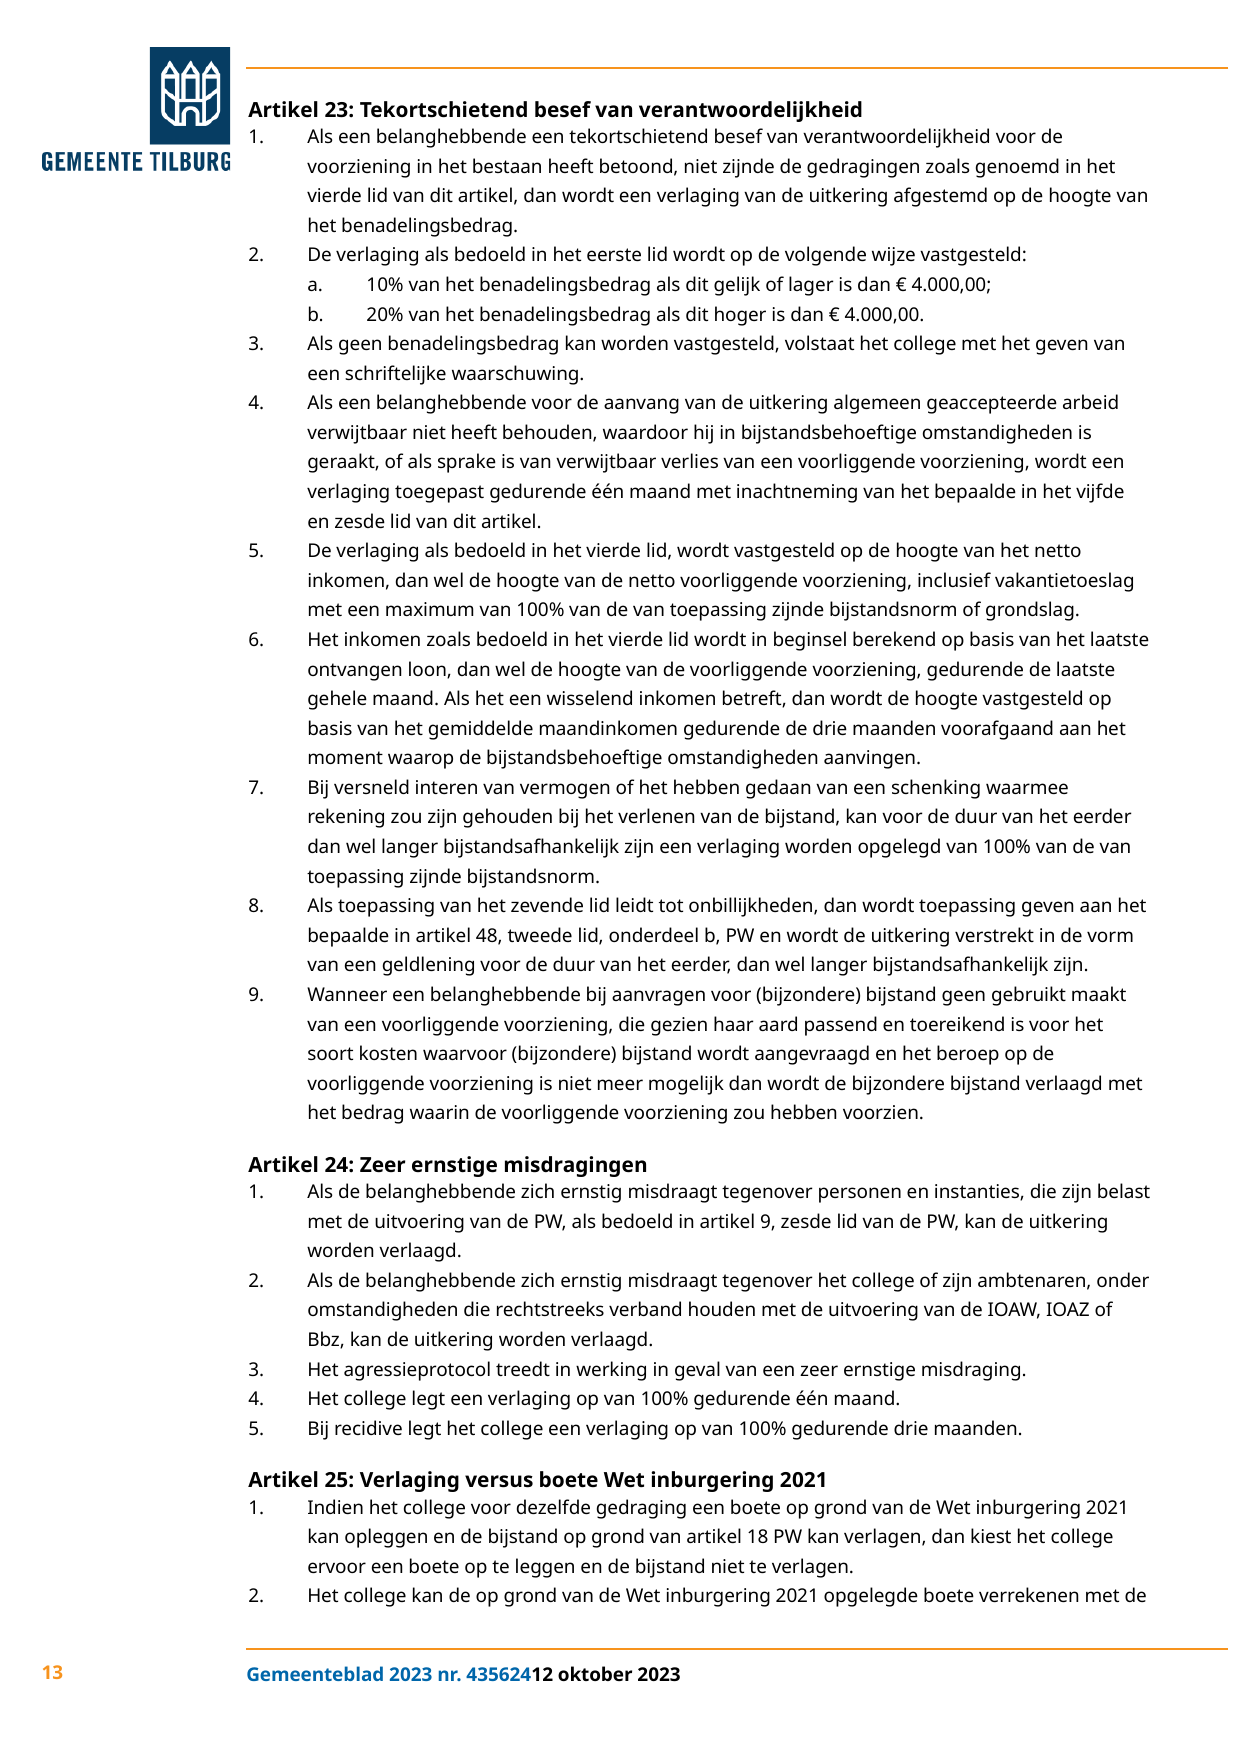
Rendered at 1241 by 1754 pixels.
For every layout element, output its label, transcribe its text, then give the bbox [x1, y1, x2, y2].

list Het college kan de op grond van de Wet inburgering 2021 opgelegde boete verrekenen met de [248, 1583, 1152, 1608]
list Bij recidive legt het college een verlaging op van 100% gedurende drie maanden. [248, 1415, 1152, 1441]
picture [41, 47, 231, 172]
text Artikel 25: Verlaging versus boete Wet inburgering 2021 [248, 1465, 1152, 1494]
list De verlaging als bedoeld in het vierde lid, wordt vastgesteld op de hoogte van het netto inkomen, dan wel de hoogte van de netto voorliggende voorziening, inclusief vakantietoeslag met een maximum van 100% van de van toepassing zijnde bijstandsnorm of grondslag. [248, 537, 1152, 622]
list Wanneer een belanghebbende bij aanvragen voor (bijzondere) bijstand geen gebruikt maakt van een voorliggende voorziening, die gezien haar aard passend en toereikend is voor het soort kosten waarvoor (bijzondere) bijstand wordt aangevraagd en het beroep op de voorliggende voorziening is niet meer mogelijk dan wordt de bijzondere bijstand verlaagd met het bedrag waarin de voorliggende voorziening zou hebben voorzien. [248, 981, 1152, 1125]
list 10% van het benadelingsbedrag als dit gelijk of lager is dan € 4.000,00; [307, 271, 1152, 297]
list Het inkomen zoals bedoeld in het vierde lid wordt in beginsel berekend op basis van het laatste ontvangen loon, dan wel de hoogte van de voorliggende voorziening, gedurende de laatste gehele maand. Als het een wisselend inkomen betreft, dan wordt de hoogte vastgesteld op basis van het gemiddelde maandinkomen gedurende de drie maanden voorafgaand aan het moment waarop de bijstandsbehoeftige omstandigheden aanvingen. [248, 626, 1152, 770]
list Als toepassing van het zevende lid leidt tot onbillijkheden, dan wordt toepassing geven aan het bepaalde in artikel 48, tweede lid, onderdeel b, PW en wordt de uitkering verstrekt in de vorm van een geldlening voor de duur van het eerder, dan wel langer bijstandsafhankelijk zijn. [248, 892, 1152, 977]
list Indien het college voor dezelfde gedraging een boete op grond van de Wet inburgering 2021 kan opleggen en de bijstand op grond van artikel 18 PW kan verlagen, dan kiest het college ervoor een boete op te leggen en de bijstand niet te verlagen. [248, 1494, 1152, 1579]
list Als geen benadelingsbedrag kan worden vastgesteld, volstaat het college met het geven van een schriftelijke waarschuwing. [248, 330, 1152, 386]
list Het agressieprotocol treedt in werking in geval van een zeer ernstige misdraging. [248, 1356, 1152, 1382]
text Artikel 24: Zeer ernstige misdragingen [248, 1150, 1152, 1178]
list Als een belanghebbende een tekortschietend besef van verantwoordelijkheid voor de voorziening in het bestaan heeft betoond, niet zijnde de gedragingen zoals genoemd in het vierde lid van dit artikel, dan wordt een verlaging van de uitkering afgestemd op de hoogte van het benadelingsbedrag. [248, 123, 1152, 238]
list Bij versneld interen van vermogen of het hebben gedaan van een schenking waarmee rekening zou zijn gehouden bij het verlenen van de bijstand, kan voor de duur van het eerder dan wel langer bijstandsafhankelijk zijn een verlaging worden opgelegd van 100% van de van toepassing zijnde bijstandsnorm. [248, 774, 1152, 888]
list Als de belanghebbende zich ernstig misdraagt tegenover personen en instanties, die zijn belast met de uitvoering van de PW, als bedoeld in artikel 9, zesde lid van de PW, kan de uitkering worden verlaagd. [248, 1178, 1152, 1263]
list Als de belanghebbende zich ernstig misdraagt tegenover het college of zijn ambtenaren, onder omstandigheden die rechtstreeks verband houden met de uitvoering van de IOAW, IOAZ of Bbz, kan de uitkering worden verlaagd. [248, 1267, 1152, 1352]
list Als een belanghebbende voor de aanvang van de uitkering algemeen geaccepteerde arbeid verwijtbaar niet heeft behouden, waardoor hij in bijstandsbehoeftige omstandigheden is geraakt, of als sprake is van verwijtbaar verlies van een voorliggende voorziening, wordt een verlaging toegepast gedurende één maand met inachtneming van het bepaalde in het vijfde en zesde lid van dit artikel. [248, 389, 1152, 533]
list De verlaging als bedoeld in het eerste lid wordt op de volgende wijze vastgesteld: [248, 242, 1152, 267]
list Het college legt een verlaging op van 100% gedurende één maand. [248, 1385, 1152, 1411]
text Artikel 23: Tekortschietend besef van verantwoordelijkheid [248, 95, 1152, 123]
list 20% van het benadelingsbedrag als dit hoger is dan € 4.000,00. [307, 301, 1152, 326]
